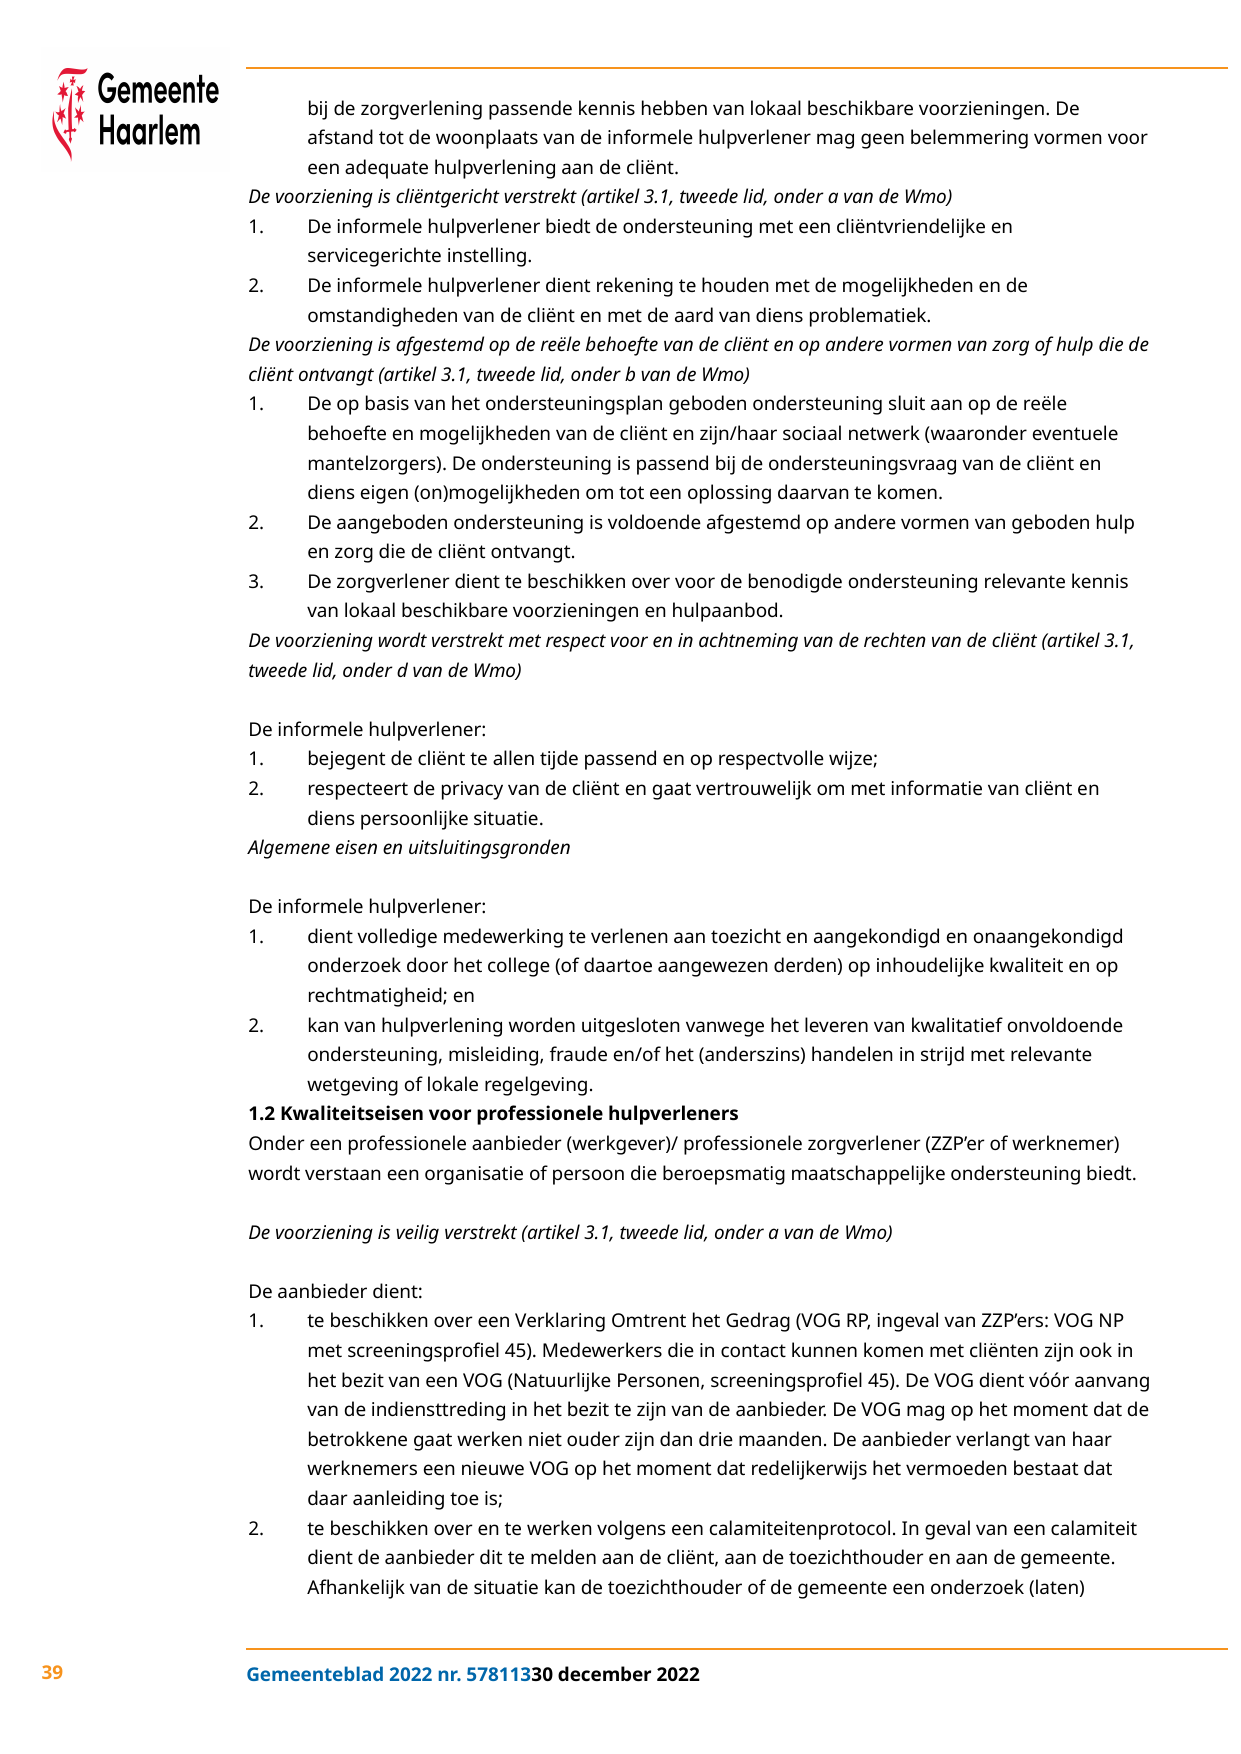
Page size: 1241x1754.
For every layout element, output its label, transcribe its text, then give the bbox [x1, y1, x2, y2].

text Algemene eisen en uitsluitingsgronden [248, 834, 1152, 860]
list bejegent de cliënt te allen tijde passend en op respectvolle wijze; [248, 746, 1152, 771]
text De voorziening is afgestemd op de reële behoefte van de cliënt en op andere vormen van zorg of hulp die de cliënt ontvangt (artikel 3.1, tweede lid, onder b van de Wmo) [248, 331, 1152, 387]
text De aanbieder dient: [248, 1278, 1152, 1304]
text De informele hulpverlener: [248, 893, 1152, 919]
text De voorziening wordt verstrekt met respect voor en in achtneming van de rechten van de cliënt (artikel 3.1, tweede lid, onder d van de Wmo) [248, 627, 1152, 683]
list kan van hulpverlening worden uitgesloten vanwege het leveren van kwalitatief onvoldoende ondersteuning, misleiding, fraude en/of het (anderszins) handelen in strijd met relevante wetgeving of lokale regelgeving. [248, 1012, 1152, 1097]
list De op basis van het ondersteuningsplan geboden ondersteuning sluit aan op de reële behoefte en mogelijkheden van de cliënt en zijn/haar sociaal netwerk (waaronder eventuele mantelzorgers). De ondersteuning is passend bij de ondersteuningsvraag van de cliënt en diens eigen (on)mogelijkheden om tot een oplossing daarvan te komen. [248, 391, 1152, 505]
list De informele hulpverlener dient rekening te houden met de mogelijkheden en de omstandigheden van de cliënt en met de aard van diens problematiek. [248, 272, 1152, 328]
list respecteert de privacy van de cliënt en gaat vertrouwelijk om met informatie van cliënt en diens persoonlijke situatie. [248, 775, 1152, 831]
list bij de zorgverlening passende kennis hebben van lokaal beschikbare voorzieningen. De afstand tot de woonplaats van de informele hulpverlener mag geen belemmering vormen voor een adequate hulpverlening aan de cliënt. [248, 95, 1152, 180]
list De informele hulpverlener biedt de ondersteuning met een cliëntvriendelijke en servicegerichte instelling. [248, 213, 1152, 268]
list De aangeboden ondersteuning is voldoende afgestemd op andere vormen van geboden hulp en zorg die de cliënt ontvangt. [248, 509, 1152, 564]
list te beschikken over en te werken volgens een calamiteitenprotocol. In geval van een calamiteit dient de aanbieder dit te melden aan de cliënt, aan de toezichthouder en aan de gemeente. Afhankelijk van de situatie kan de toezichthouder of de gemeente een onderzoek (laten) [248, 1515, 1152, 1600]
picture [41, 47, 231, 172]
text De voorziening is veilig verstrekt (artikel 3.1, tweede lid, onder a van de Wmo) [248, 1219, 1152, 1245]
text Onder een professionele aanbieder (werkgever)/ professionele zorgverlener (ZZP’er of werknemer) wordt verstaan een organisatie of persoon die beroepsmatig maatschappelijke ondersteuning biedt. [248, 1130, 1152, 1186]
text De informele hulpverlener: [248, 716, 1152, 742]
list te beschikken over een Verklaring Omtrent het Gedrag (VOG RP, ingeval van ZZP’ers: VOG NP met screeningsprofiel 45). Medewerkers die in contact kunnen komen met cliënten zijn ook in het bezit van een VOG (Natuurlijke Personen, screeningsprofiel 45). De VOG dient vóór aanvang van de indiensttreding in het bezit te zijn van de aanbieder. De VOG mag op het moment dat de betrokkene gaat werken niet ouder zijn dan drie maanden. De aanbieder verlangt van haar werknemers een nieuwe VOG op het moment dat redelijkerwijs het vermoeden bestaat dat daar aanleiding toe is; [248, 1308, 1152, 1511]
text De voorziening is cliëntgericht verstrekt (artikel 3.1, tweede lid, onder a van de Wmo) [248, 183, 1152, 209]
list dient volledige medewerking te verlenen aan toezicht en aangekondigd en onaangekondigd onderzoek door het college (of daartoe aangewezen derden) op inhoudelijke kwaliteit en op rechtmatigheid; en [248, 923, 1152, 1008]
text 1.2 Kwaliteitseisen voor professionele hulpverleners [248, 1101, 1152, 1126]
list De zorgverlener dient te beschikken over voor de benodigde ondersteuning relevante kennis van lokaal beschikbare voorzieningen en hulpaanbod. [248, 568, 1152, 623]
